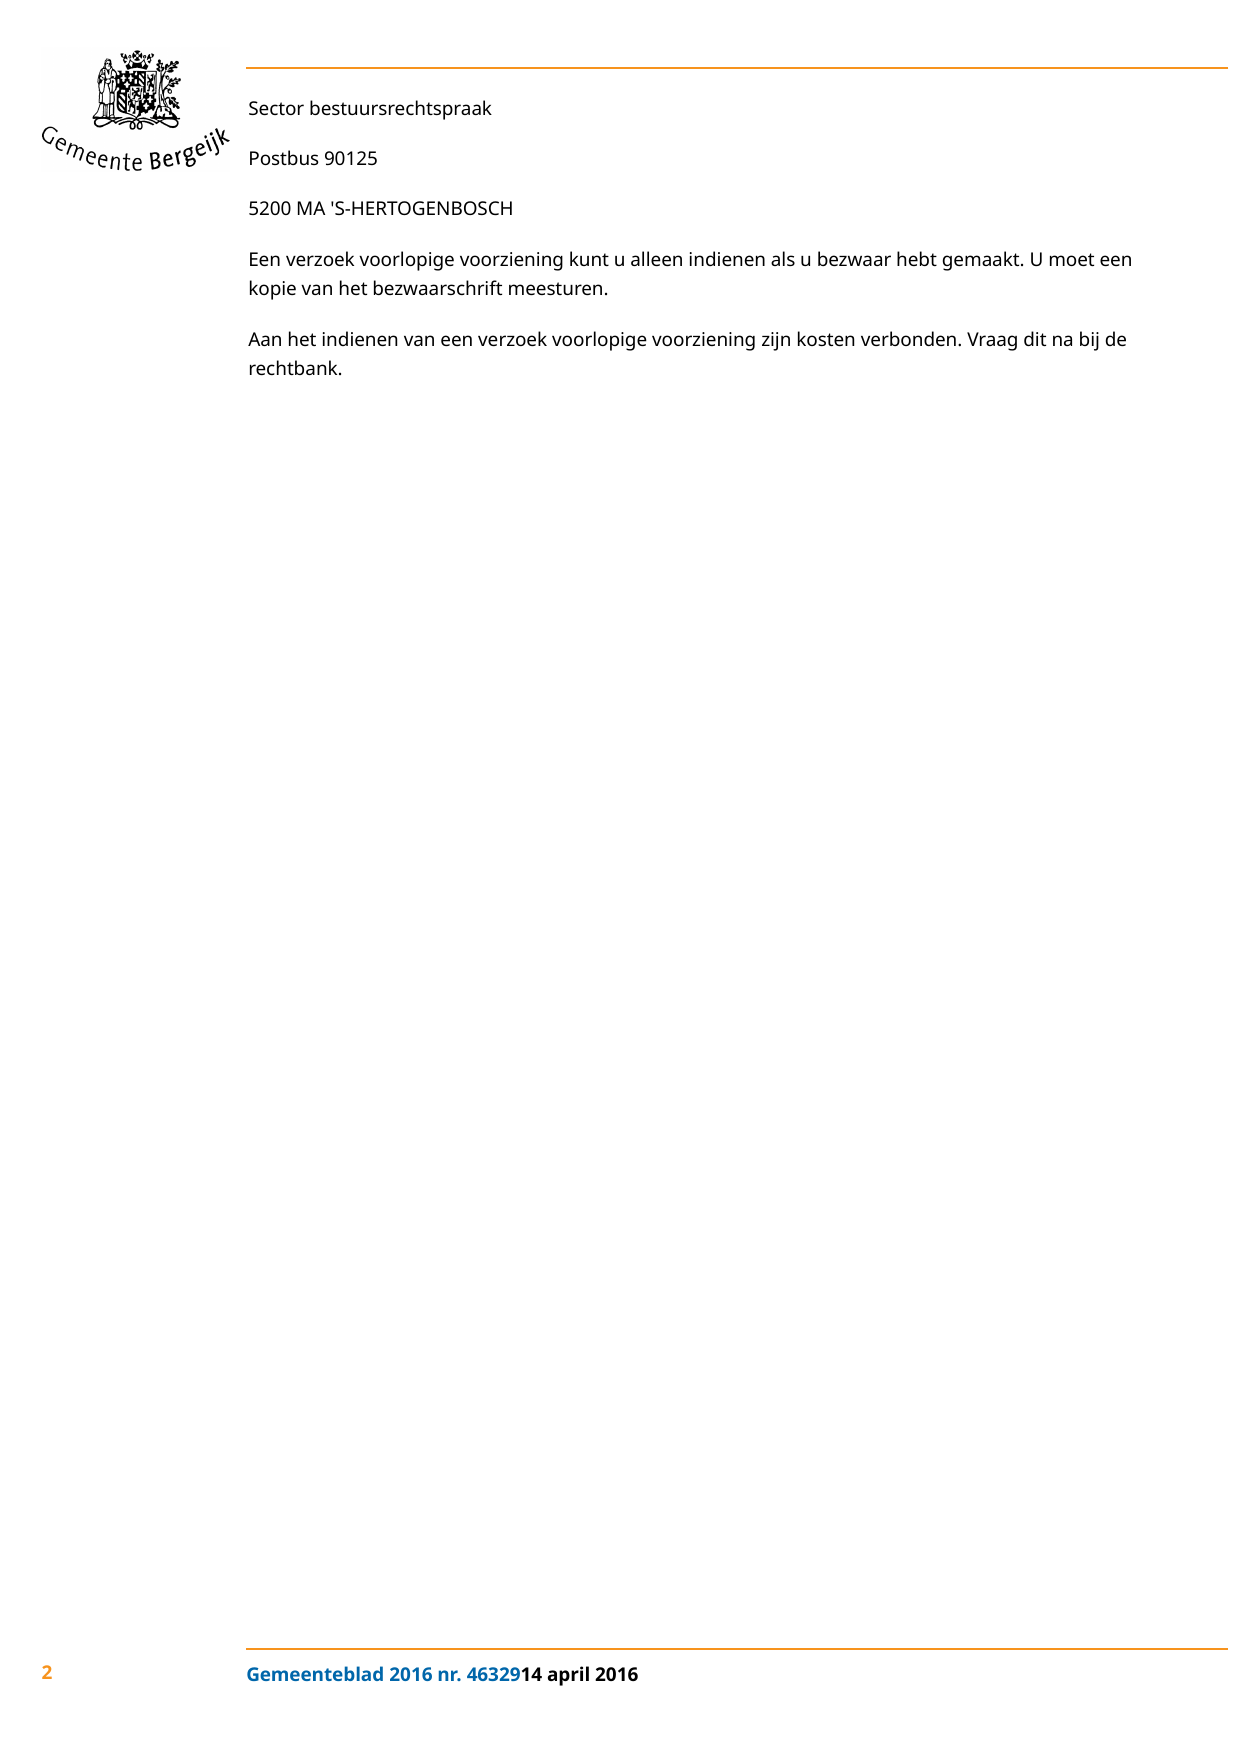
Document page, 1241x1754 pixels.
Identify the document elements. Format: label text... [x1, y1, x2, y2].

text Postbus 90125 [248, 145, 1152, 171]
text Een verzoek voorlopige voorziening kunt u alleen indienen als u bezwaar hebt gemaakt. U moet een kopie van het bezwaarschrift meesturen. [248, 246, 1152, 301]
picture [41, 47, 231, 172]
text Aan het indienen van een verzoek voorlopige voorziening zijn kosten verbonden. Vraag dit na bij de rechtbank. [248, 326, 1152, 381]
text Sector bestuursrechtspraak [248, 95, 1152, 121]
text 5200 MA 'S-HERTOGENBOSCH [248, 196, 1152, 221]
